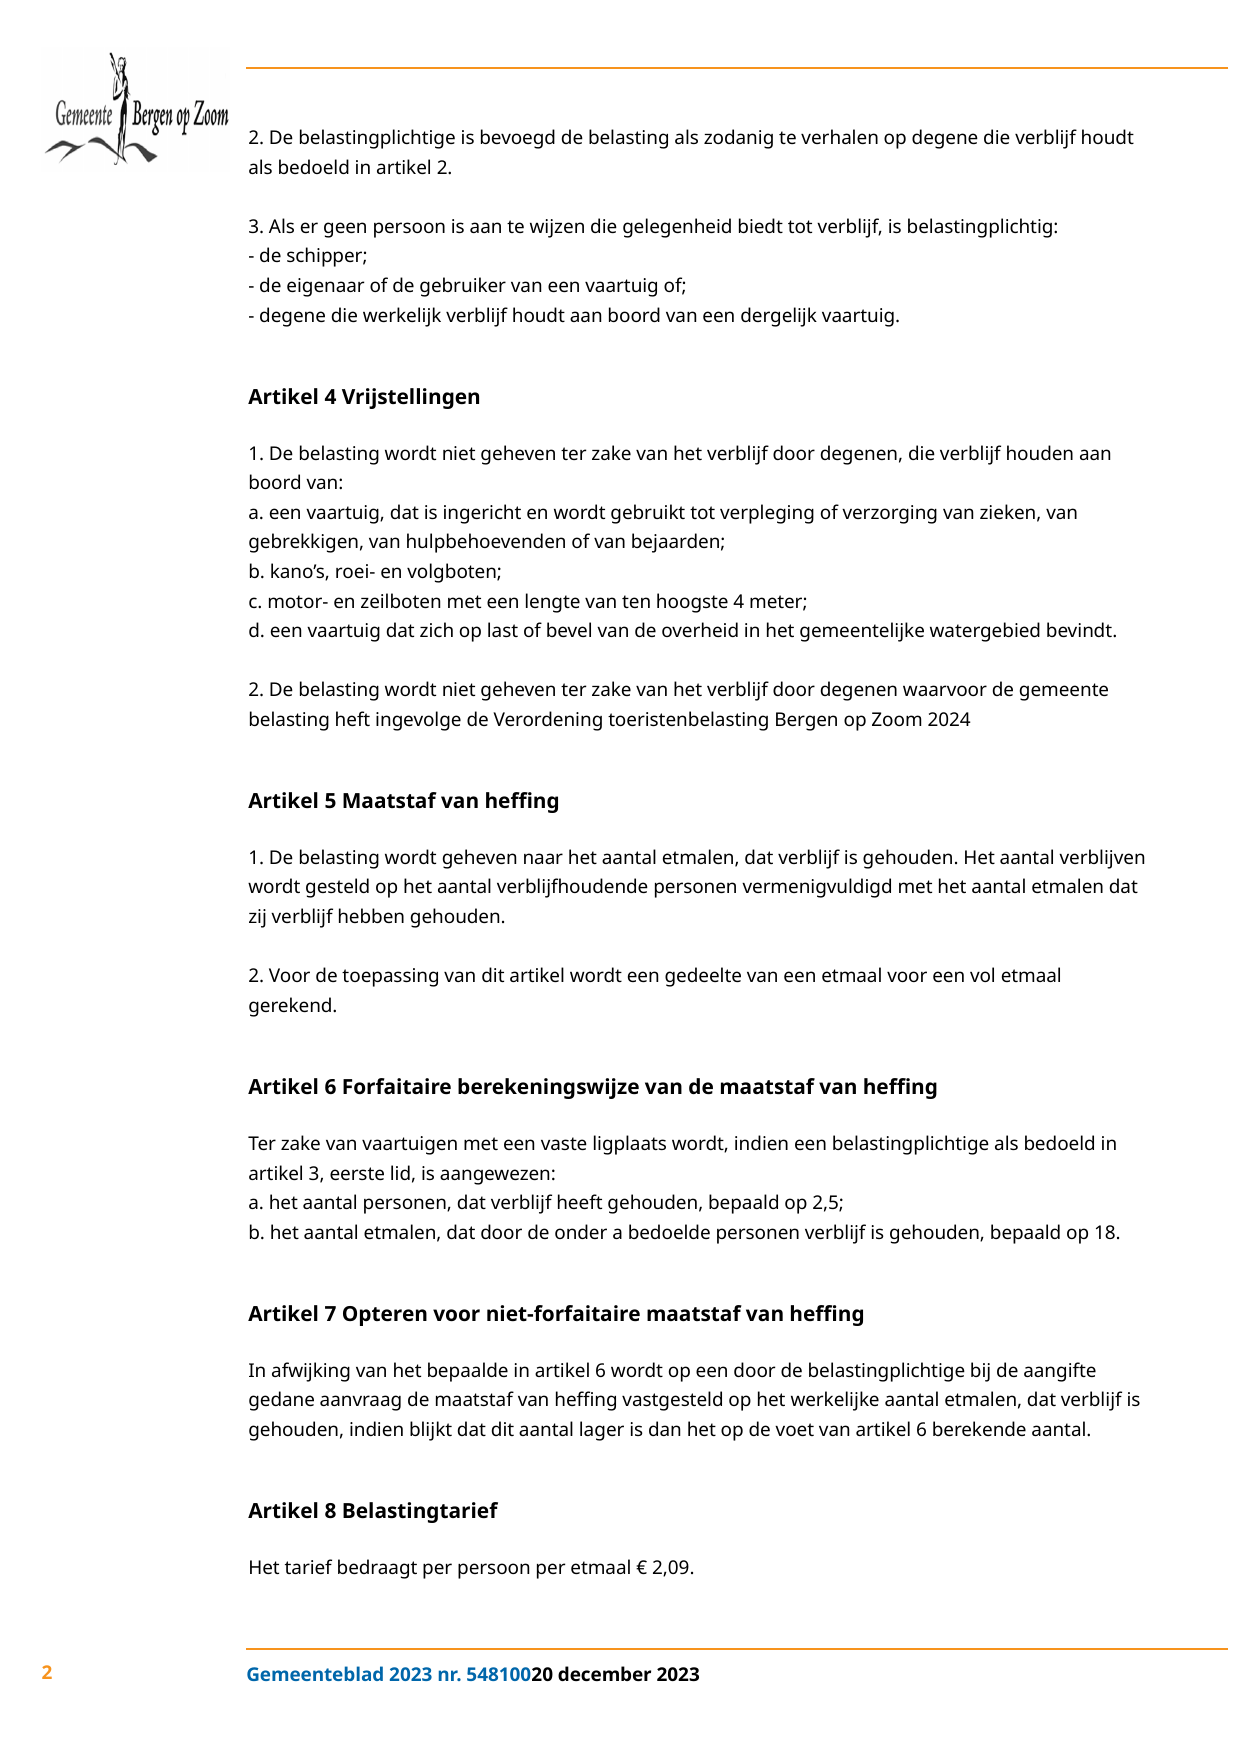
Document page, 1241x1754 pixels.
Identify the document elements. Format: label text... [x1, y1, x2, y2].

text 2. De belasting wordt niet geheven ter zake van het verblijf door degenen waarvoor de gemeente belasting heft ingevolge de Verordening toeristenbelasting Bergen op Zoom 2024 [248, 677, 1152, 732]
text Artikel 5 Maatstaf van heffing [248, 786, 1152, 814]
text b. kano’s, roei- en volgboten; [248, 558, 1152, 584]
picture [41, 47, 231, 172]
text Artikel 6 Forfaitaire berekeningswijze van de maatstaf van heffing [248, 1072, 1152, 1101]
text 2. Voor de toepassing van dit artikel wordt een gedeelte van een etmaal voor een vol etmaal gerekend. [248, 962, 1152, 1018]
text Artikel 7 Opteren voor niet-forfaitaire maatstaf van heffing [248, 1299, 1152, 1327]
text - de schipper; [248, 243, 1152, 268]
text b. het aantal etmalen, dat door de onder a bedoelde personen verblijf is gehouden, bepaald op 18. [248, 1219, 1152, 1244]
text c. motor- en zeilboten met een lengte van ten hoogste 4 meter; [248, 588, 1152, 613]
text 3. Als er geen persoon is aan te wijzen die gelegenheid biedt tot verblijf, is belastingplichtig: [248, 213, 1152, 239]
text Het tarief bedraagt per persoon per etmaal € 2,09. [248, 1554, 1152, 1580]
text Artikel 8 Belastingtarief [248, 1496, 1152, 1524]
text 1. De belasting wordt geheven naar het aantal etmalen, dat verblijf is gehouden. Het aantal verblijven wordt gesteld op het aantal verblijfhoudende personen vermenigvuldigd met het aantal etmalen dat zij verblijf hebben gehouden. [248, 844, 1152, 929]
text Artikel 4 Vrijstellingen [248, 382, 1152, 410]
text a. het aantal personen, dat verblijf heeft gehouden, bepaald op 2,5; [248, 1189, 1152, 1215]
text Ter zake van vaartuigen met een vaste ligplaats wordt, indien een belastingplichtige als bedoeld in artikel 3, eerste lid, is aangewezen: [248, 1130, 1152, 1185]
text - de eigenaar of de gebruiker van een vaartuig of; [248, 272, 1152, 298]
text 1. De belasting wordt niet geheven ter zake van het verblijf door degenen, die verblijf houden aan boord van: [248, 440, 1152, 495]
text a. een vaartuig, dat is ingericht en wordt gebruikt tot verpleging of verzorging van zieken, van gebrekkigen, van hulpbehoevenden of van bejaarden; [248, 499, 1152, 554]
text d. een vaartuig dat zich op last of bevel van de overheid in het gemeentelijke watergebied bevindt. [248, 617, 1152, 643]
text 2. De belastingplichtige is bevoegd de belasting als zodanig te verhalen op degene die verblijf houdt als bedoeld in artikel 2. [248, 124, 1152, 180]
text - degene die werkelijk verblijf houdt aan boord van een dergelijk vaartuig. [248, 302, 1152, 328]
text In afwijking van het bepaalde in artikel 6 wordt op een door de belastingplichtige bij de aangifte gedane aanvraag de maatstaf van heffing vastgesteld op het werkelijke aantal etmalen, dat verblijf is gehouden, indien blijkt dat dit aantal lager is dan het op de voet van artikel 6 berekende aantal. [248, 1357, 1152, 1442]
